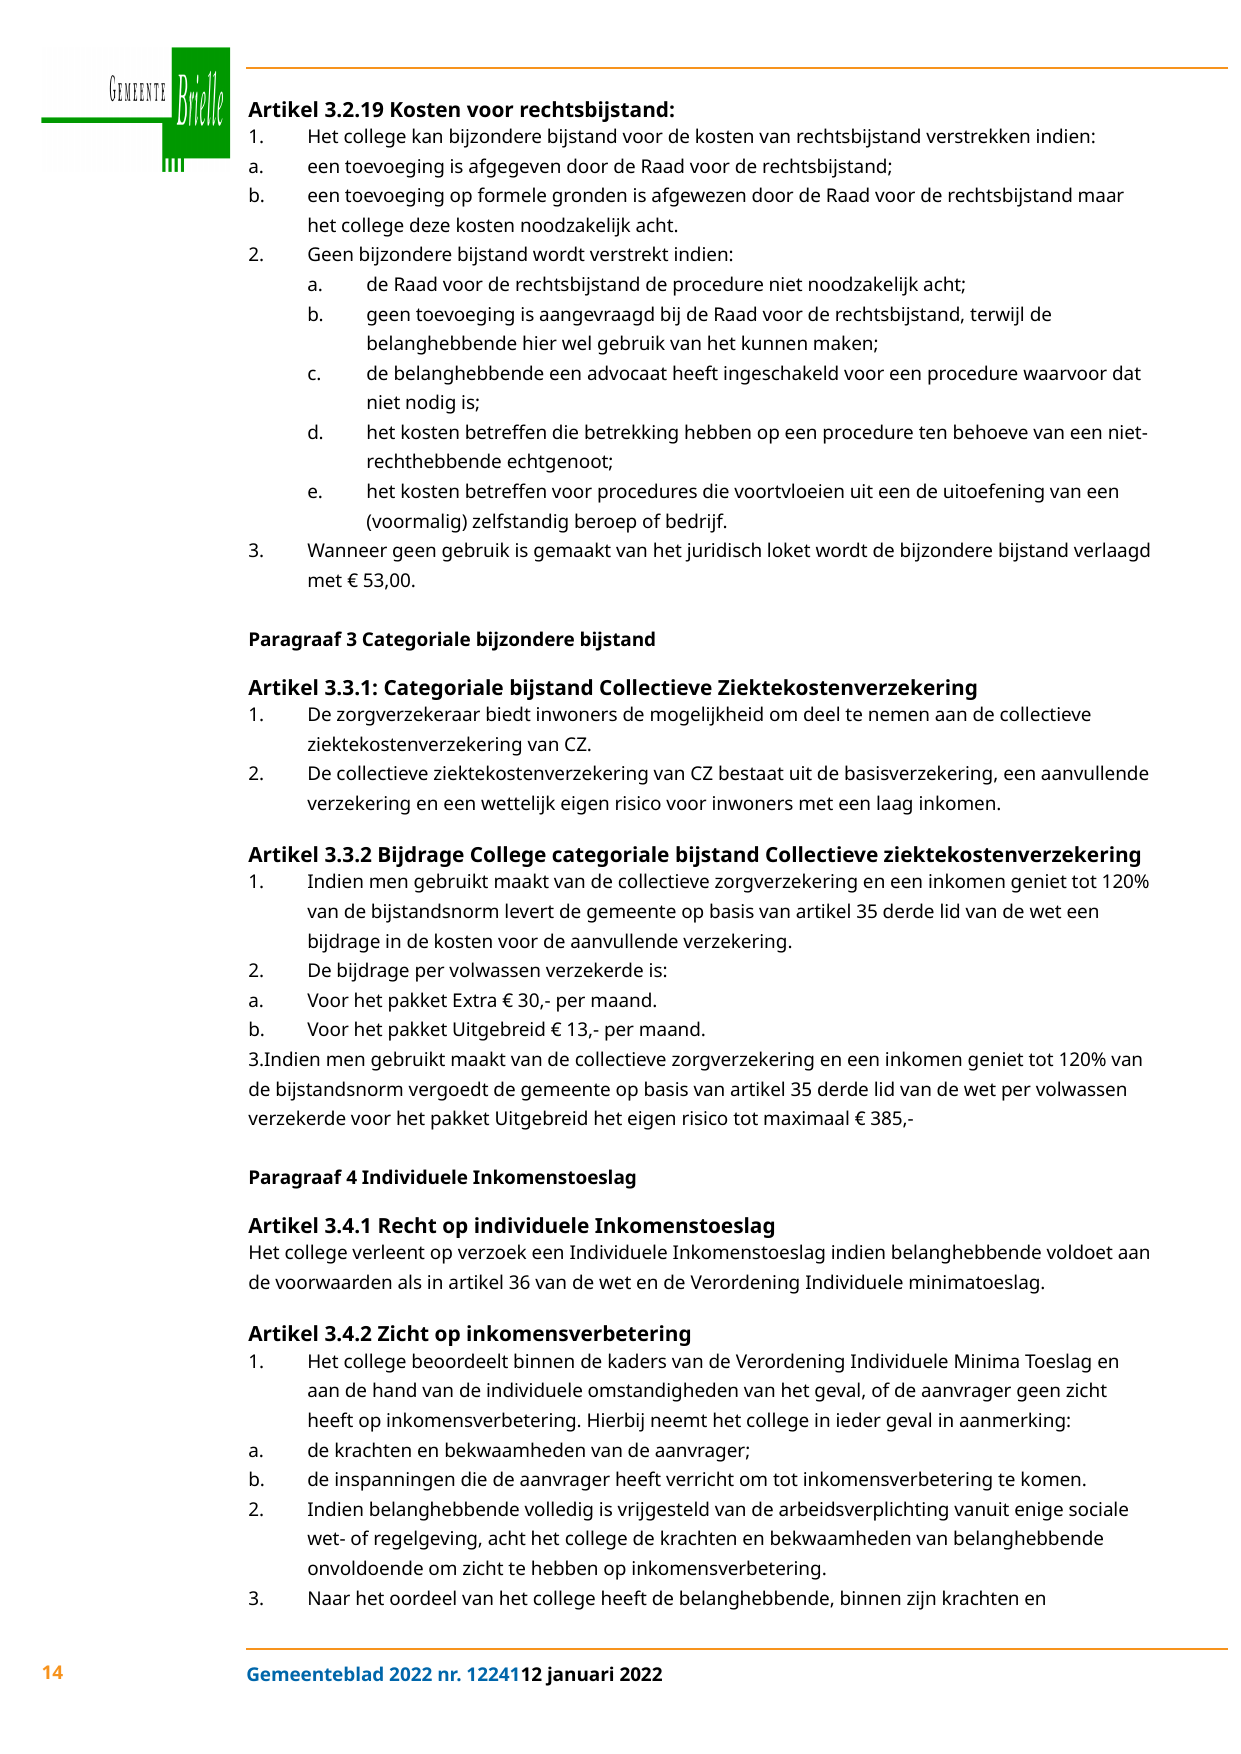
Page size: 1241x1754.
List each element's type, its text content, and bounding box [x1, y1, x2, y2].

list Het college beoordeelt binnen de kaders van de Verordening Individuele Minima Toeslag en aan de hand van de individuele omstandigheden van het geval, of de aanvrager geen zicht heeft op inkomensverbetering. Hierbij neemt het college in ieder geval in aanmerking: [248, 1348, 1152, 1433]
list een toevoeging is afgegeven door de Raad voor de rechtsbijstand; [248, 153, 1152, 178]
list geen toevoeging is aangevraagd bij de Raad voor de rechtsbijstand, terwijl de belanghebbende hier wel gebruik van het kunnen maken; [307, 301, 1152, 356]
picture [41, 47, 231, 172]
text Het college verleent op verzoek een Individuele Inkomenstoeslag indien belanghebbende voldoet aan de voorwaarden als in artikel 36 van de wet en de Verordening Individuele minimatoeslag. [248, 1239, 1152, 1295]
list de Raad voor de rechtsbijstand de procedure niet noodzakelijk acht; [307, 271, 1152, 297]
list de krachten en bekwaamheden van de aanvrager; [248, 1437, 1152, 1462]
list Geen bijzondere bijstand wordt verstrekt indien: [248, 242, 1152, 267]
text 3.Indien men gebruikt maakt van de collectieve zorgverzekering en een inkomen geniet tot 120% van de bijstandsnorm vergoedt de gemeente op basis van artikel 35 derde lid van de wet per volwassen verzekerde voor het pakket Uitgebreid het eigen risico tot maximaal € 385,- [248, 1046, 1152, 1131]
text Paragraaf 3 Categoriale bijzondere bijstand [248, 626, 1152, 652]
text Paragraaf 4 Individuele Inkomenstoeslag [248, 1164, 1152, 1190]
list Indien belanghebbende volledig is vrijgesteld van de arbeidsverplichting vanuit enige sociale wet- of regelgeving, acht het college de krachten en bekwaamheden van belanghebbende onvoldoende om zicht te hebben op inkomensverbetering. [248, 1496, 1152, 1581]
text Artikel 3.2.19 Kosten voor rechtsbijstand: [248, 95, 1152, 123]
list Naar het oordeel van het college heeft de belanghebbende, binnen zijn krachten en [248, 1585, 1152, 1610]
list het kosten betreffen voor procedures die voortvloeien uit een de uitoefening van een (voormalig) zelfstandig beroep of bedrijf. [307, 478, 1152, 533]
list een toevoeging op formele gronden is afgewezen door de Raad voor de rechtsbijstand maar het college deze kosten noodzakelijk acht. [248, 182, 1152, 238]
list Het college kan bijzondere bijstand voor de kosten van rechtsbijstand verstrekken indien: [248, 123, 1152, 149]
text Artikel 3.4.1 Recht op individuele Inkomenstoeslag [248, 1211, 1152, 1239]
list het kosten betreffen die betrekking hebben op een procedure ten behoeve van een niet-rechthebbende echtgenoot; [307, 419, 1152, 474]
list De zorgverzekeraar biedt inwoners de mogelijkheid om deel te nemen aan de collectieve ziektekostenverzekering van CZ. [248, 701, 1152, 756]
text Artikel 3.3.1: Categoriale bijstand Collectieve Ziektekostenverzekering [248, 673, 1152, 701]
list De bijdrage per volwassen verzekerde is: [248, 957, 1152, 983]
list De collectieve ziektekostenverzekering van CZ bestaat uit de basisverzekering, een aanvullende verzekering en een wettelijk eigen risico voor inwoners met een laag inkomen. [248, 760, 1152, 816]
list Voor het pakket Uitgebreid € 13,- per maand. [248, 1017, 1152, 1042]
list de belanghebbende een advocaat heeft ingeschakeld voor een procedure waarvoor dat niet nodig is; [307, 360, 1152, 415]
text Artikel 3.4.2 Zicht op inkomensverbetering [248, 1319, 1152, 1348]
list Voor het pakket Extra € 30,- per maand. [248, 987, 1152, 1013]
text Artikel 3.3.2 Bijdrage College categoriale bijstand Collectieve ziektekostenverzekering [248, 840, 1152, 869]
list de inspanningen die de aanvrager heeft verricht om tot inkomensverbetering te komen. [248, 1466, 1152, 1492]
list Indien men gebruikt maakt van de collectieve zorgverzekering en een inkomen geniet tot 120% van de bijstandsnorm levert de gemeente op basis van artikel 35 derde lid van de wet een bijdrage in de kosten voor de aanvullende verzekering. [248, 869, 1152, 954]
list Wanneer geen gebruik is gemaakt van het juridisch loket wordt de bijzondere bijstand verlaagd met € 53,00. [248, 537, 1152, 593]
